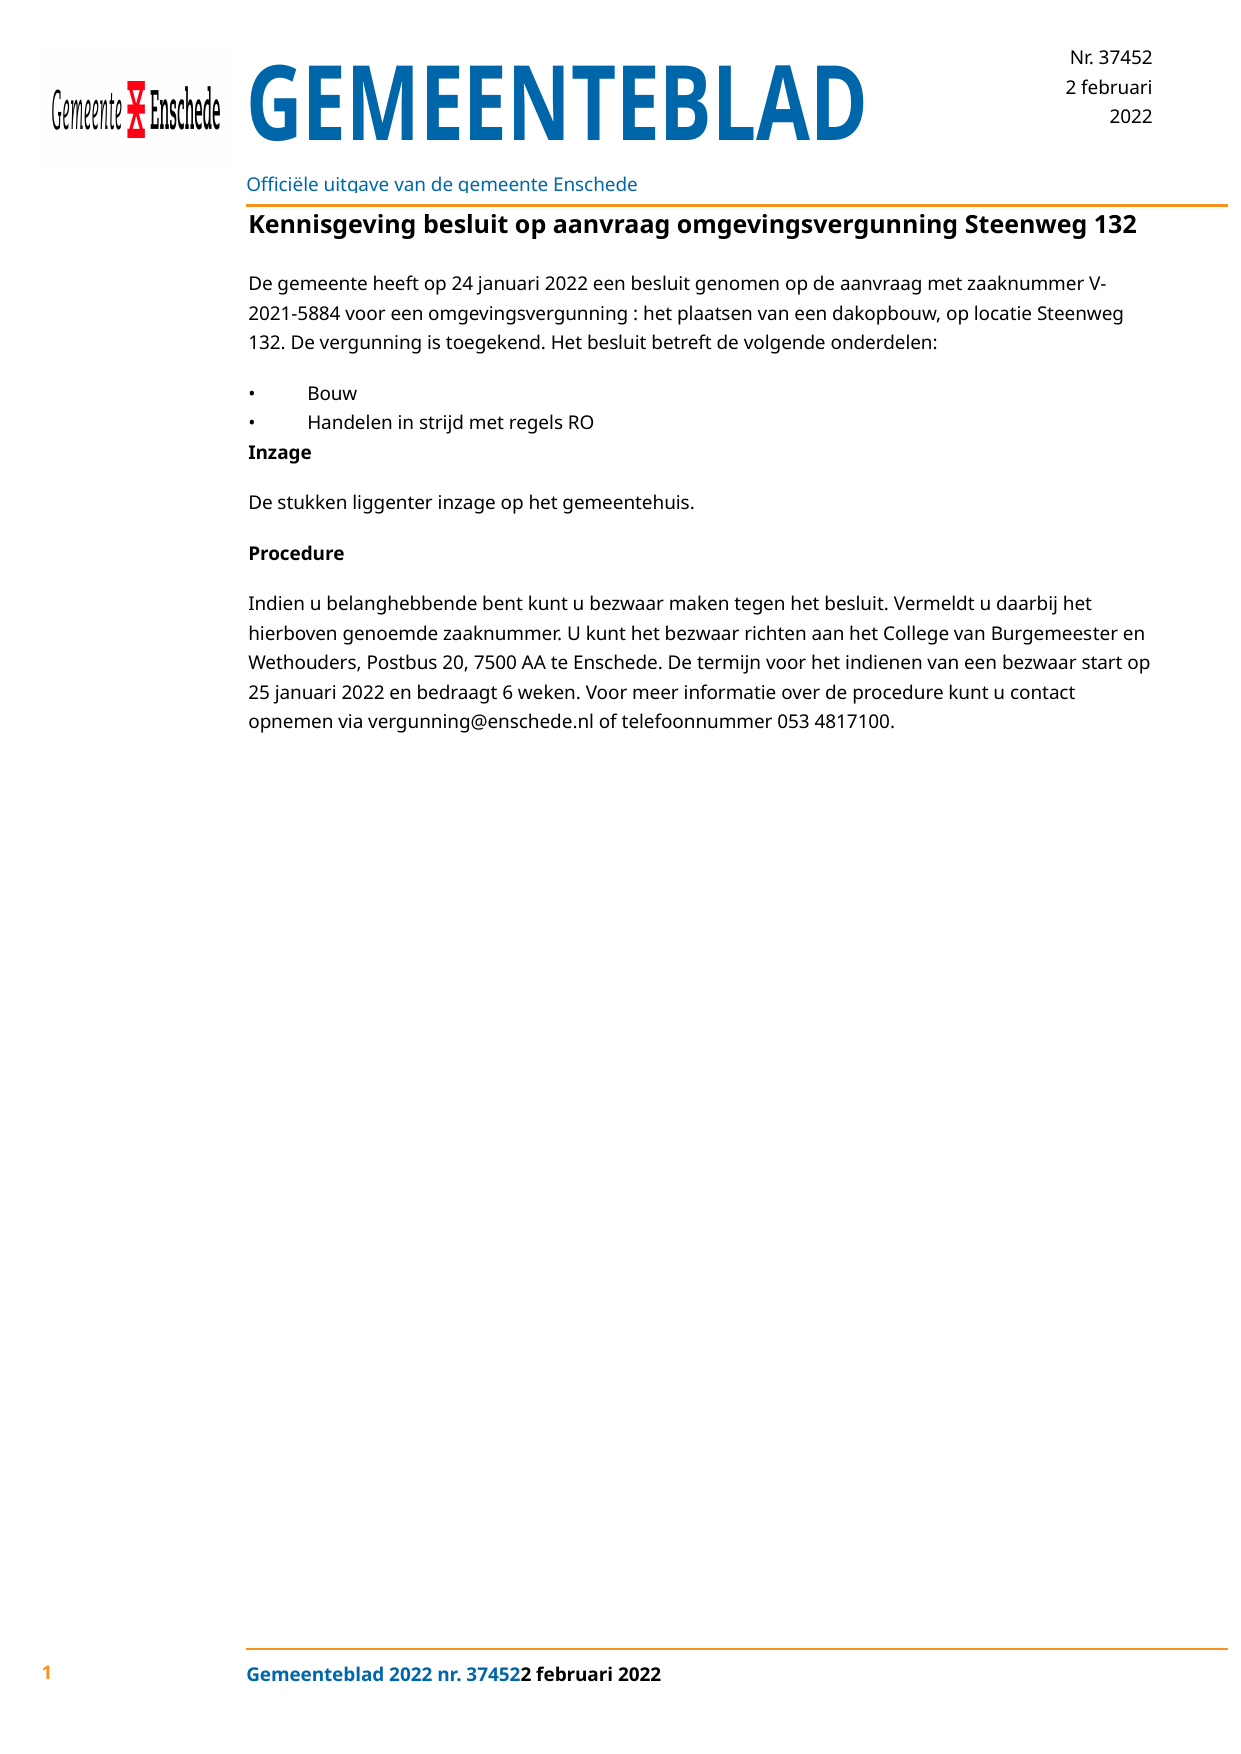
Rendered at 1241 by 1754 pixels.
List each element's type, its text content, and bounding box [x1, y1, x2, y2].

list Handelen in strijd met regels RO [248, 409, 1152, 435]
picture [41, 47, 231, 172]
list Bouw [248, 380, 1152, 406]
text Procedure [248, 540, 1152, 566]
text Inzage [248, 439, 1152, 465]
text Kennisgeving besluit op aanvraag omgevingsvergunning Steenweg 132 [248, 207, 1152, 241]
text Indien u belanghebbende bent kunt u bezwaar maken tegen het besluit. Vermeldt u daarbij het hierboven genoemde zaaknummer. U kunt het bezwaar richten aan het College van Burgemees­ter en Wethouders, Postbus 20, 7500 AA te Enschede. De termijn voor het indienen van een bezwaar start op 25 januari 2022 en bedraagt 6 weken. Voor meer informatie over de procedure kunt u contact opnemen via vergunning@enschede.nl of telefoonnummer 053 4817100. [248, 590, 1152, 734]
text De gemeente heeft op 24 januari 2022 een besluit genomen op de aanvraag met zaaknummer V-2021-5884 voor een omgevingsvergunning : het plaatsen van een dakopbouw, op locatie Steenweg 132. De vergunning is toegekend. Het besluit betreft de volgende onderdelen: [248, 270, 1152, 355]
text De stukken liggenter inzage op het gemeentehuis. [248, 489, 1152, 515]
